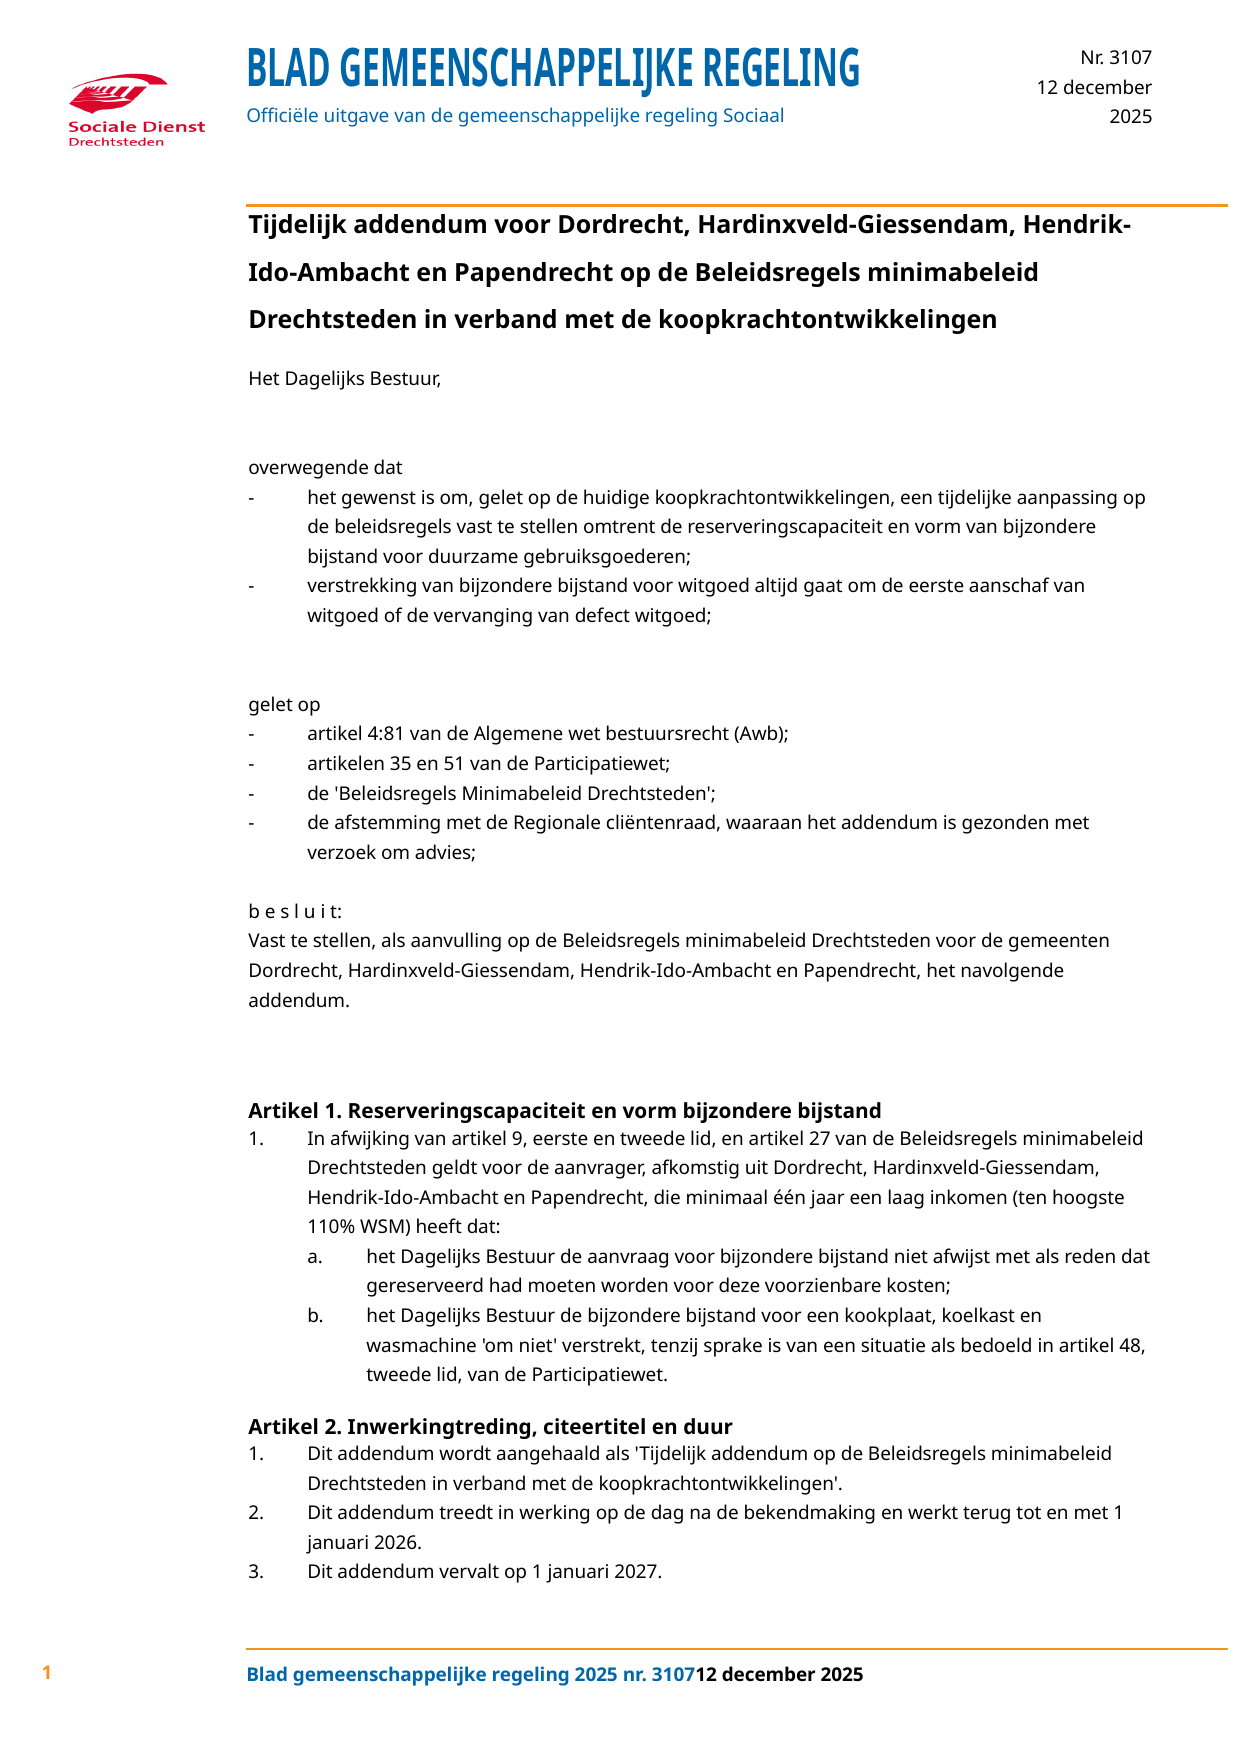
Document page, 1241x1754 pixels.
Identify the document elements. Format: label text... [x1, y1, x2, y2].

list de afstemming met de Regionale cliëntenraad, waaraan het addendum is gezonden met verzoek om advies; [248, 809, 1152, 864]
text Artikel 2. Inwerkingtreding, citeertitel en duur [248, 1412, 1152, 1440]
text b e s l u i t: [248, 898, 1152, 924]
list artikel 4:81 van de Algemene wet bestuursrecht (Awb); [248, 721, 1152, 746]
list het Dagelijks Bestuur de aanvraag voor bijzondere bijstand niet afwijst met als reden dat gereserveerd had moeten worden voor deze voorzienbare kosten; [307, 1243, 1152, 1298]
text Vast te stellen, als aanvulling op de Beleidsregels minimabeleid Drechtsteden voor de gemeenten Dordrecht, Hardinxveld-Giessendam, Hendrik-Ido-Ambacht en Papendrecht, het navolgende addendum. [248, 928, 1152, 1012]
list Dit addendum wordt aangehaald als 'Tijdelijk addendum op de Beleidsregels minimabeleid Drechtsteden in verband met de koopkrachtontwikkelingen'. [248, 1440, 1152, 1496]
picture [41, 47, 231, 172]
list Dit addendum vervalt op 1 januari 2027. [248, 1559, 1152, 1584]
list In afwijking van artikel 9, eerste en tweede lid, en artikel 27 van de Beleidsregels minimabeleid Drechtsteden geldt voor de aanvrager, afkomstig uit Dordrecht, Hardinxveld-Giessendam, Hendrik-Ido-Ambacht en Papendrecht, die minimaal één jaar een laag inkomen (ten hoogste 110% WSM) heeft dat: [248, 1125, 1152, 1239]
list verstrekking van bijzondere bijstand voor witgoed altijd gaat om de eerste aanschaf van witgoed of de vervanging van defect witgoed; [248, 573, 1152, 628]
list artikelen 35 en 51 van de Participatiewet; [248, 750, 1152, 776]
text gelet op [248, 691, 1152, 717]
text overwegende dat [248, 454, 1152, 480]
list de 'Beleidsregels Minimabeleid Drechtsteden'; [248, 780, 1152, 805]
list het Dagelijks Bestuur de bijzondere bijstand voor een kookplaat, koelkast en wasmachine 'om niet' verstrekt, tenzij sprake is van een situatie als bedoeld in artikel 48, tweede lid, van de Participatiewet. [307, 1302, 1152, 1387]
text Het Dagelijks Bestuur, [248, 366, 1152, 391]
list het gewenst is om, gelet op de huidige koopkrachtontwikkelingen, een tijdelijke aanpassing op de beleidsregels vast te stellen omtrent de reserveringscapaciteit en vorm van bijzondere bijstand voor duurzame gebruiksgoederen; [248, 484, 1152, 569]
text Artikel 1. Reserveringscapaciteit en vorm bijzondere bijstand [248, 1096, 1152, 1125]
text Tijdelijk addendum voor Dordrecht, Hardinxveld-Giessendam, Hendrik-Ido-Ambacht en Papendrecht op de Beleidsregels minimabeleid Drechtsteden in verband met de koopkrachtontwikkelingen [248, 207, 1152, 336]
list Dit addendum treedt in werking op de dag na de bekendmaking en werkt terug tot en met 1 januari 2026. [248, 1499, 1152, 1555]
